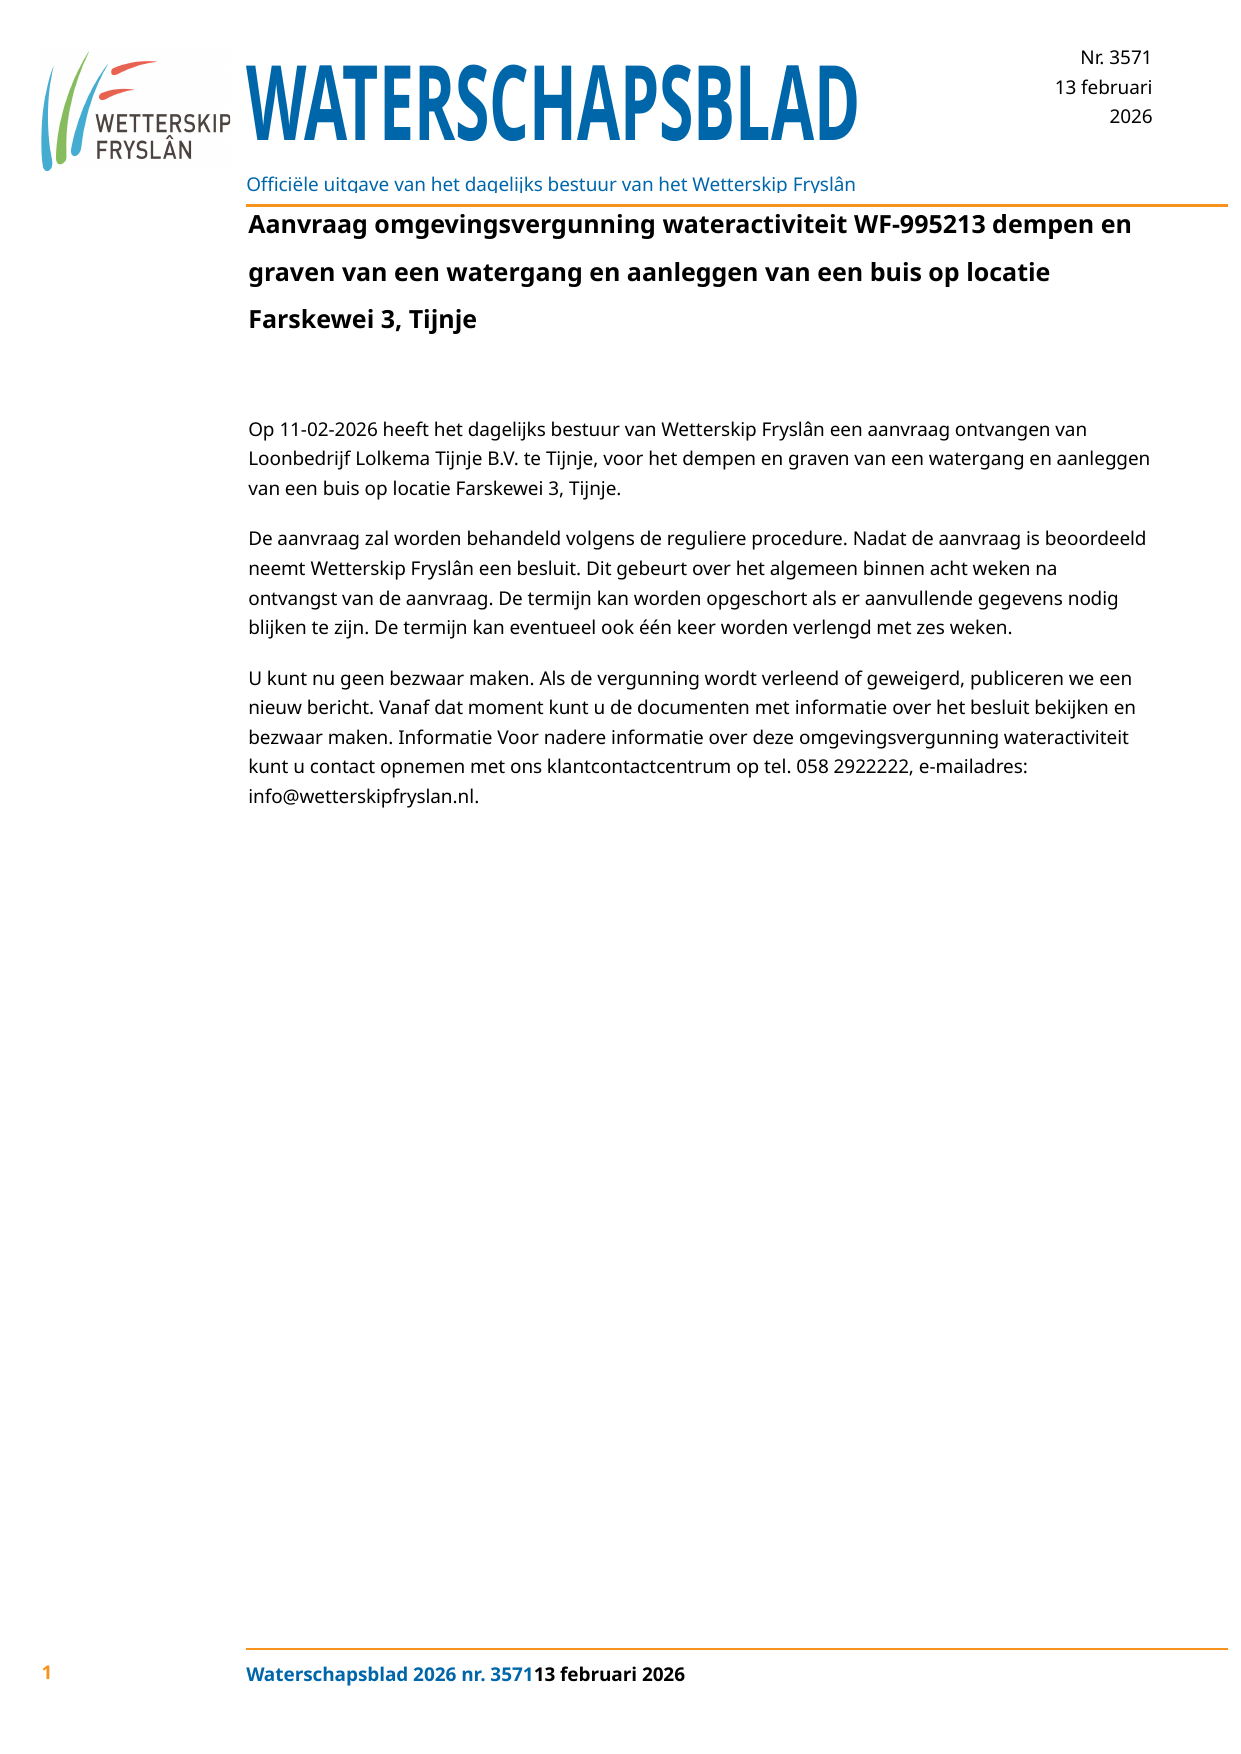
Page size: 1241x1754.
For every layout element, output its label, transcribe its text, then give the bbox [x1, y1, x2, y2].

text Aanvraag omgevingsvergunning wateractiviteit WF-995213 dempen en graven van een watergang en aanleggen van een buis op locatie Farskewei 3, Tijnje [248, 207, 1152, 336]
text De aanvraag zal worden behandeld volgens de reguliere procedure. Nadat de aanvraag is beoordeeld neemt Wetterskip Fryslân een besluit. Dit gebeurt over het algemeen binnen acht weken na ontvangst van de aanvraag. De termijn kan worden opgeschort als er aanvullende gegevens nodig blijken te zijn. De termijn kan eventueel ook één keer worden verlengd met zes weken. [248, 526, 1152, 640]
picture [41, 47, 231, 172]
text Op 11-02-2026 heeft het dagelijks bestuur van Wetterskip Fryslân een aanvraag ontvangen van Loonbedrijf Lolkema Tijnje B.V. te Tijnje, voor het dempen en graven van een watergang en aanleggen van een buis op locatie Farskewei 3, Tijnje. [248, 416, 1152, 501]
text U kunt nu geen bezwaar maken. Als de vergunning wordt verleend of geweigerd, publiceren we een nieuw bericht. Vanaf dat moment kunt u de documenten met informatie over het besluit bekijken en bezwaar maken. Informatie Voor nadere informatie over deze omgevingsvergunning wateractiviteit kunt u contact opnemen met ons klantcontactcentrum op tel. 058 2922222, e-mailadres: info@wetterskipfryslan.nl. [248, 665, 1152, 809]
